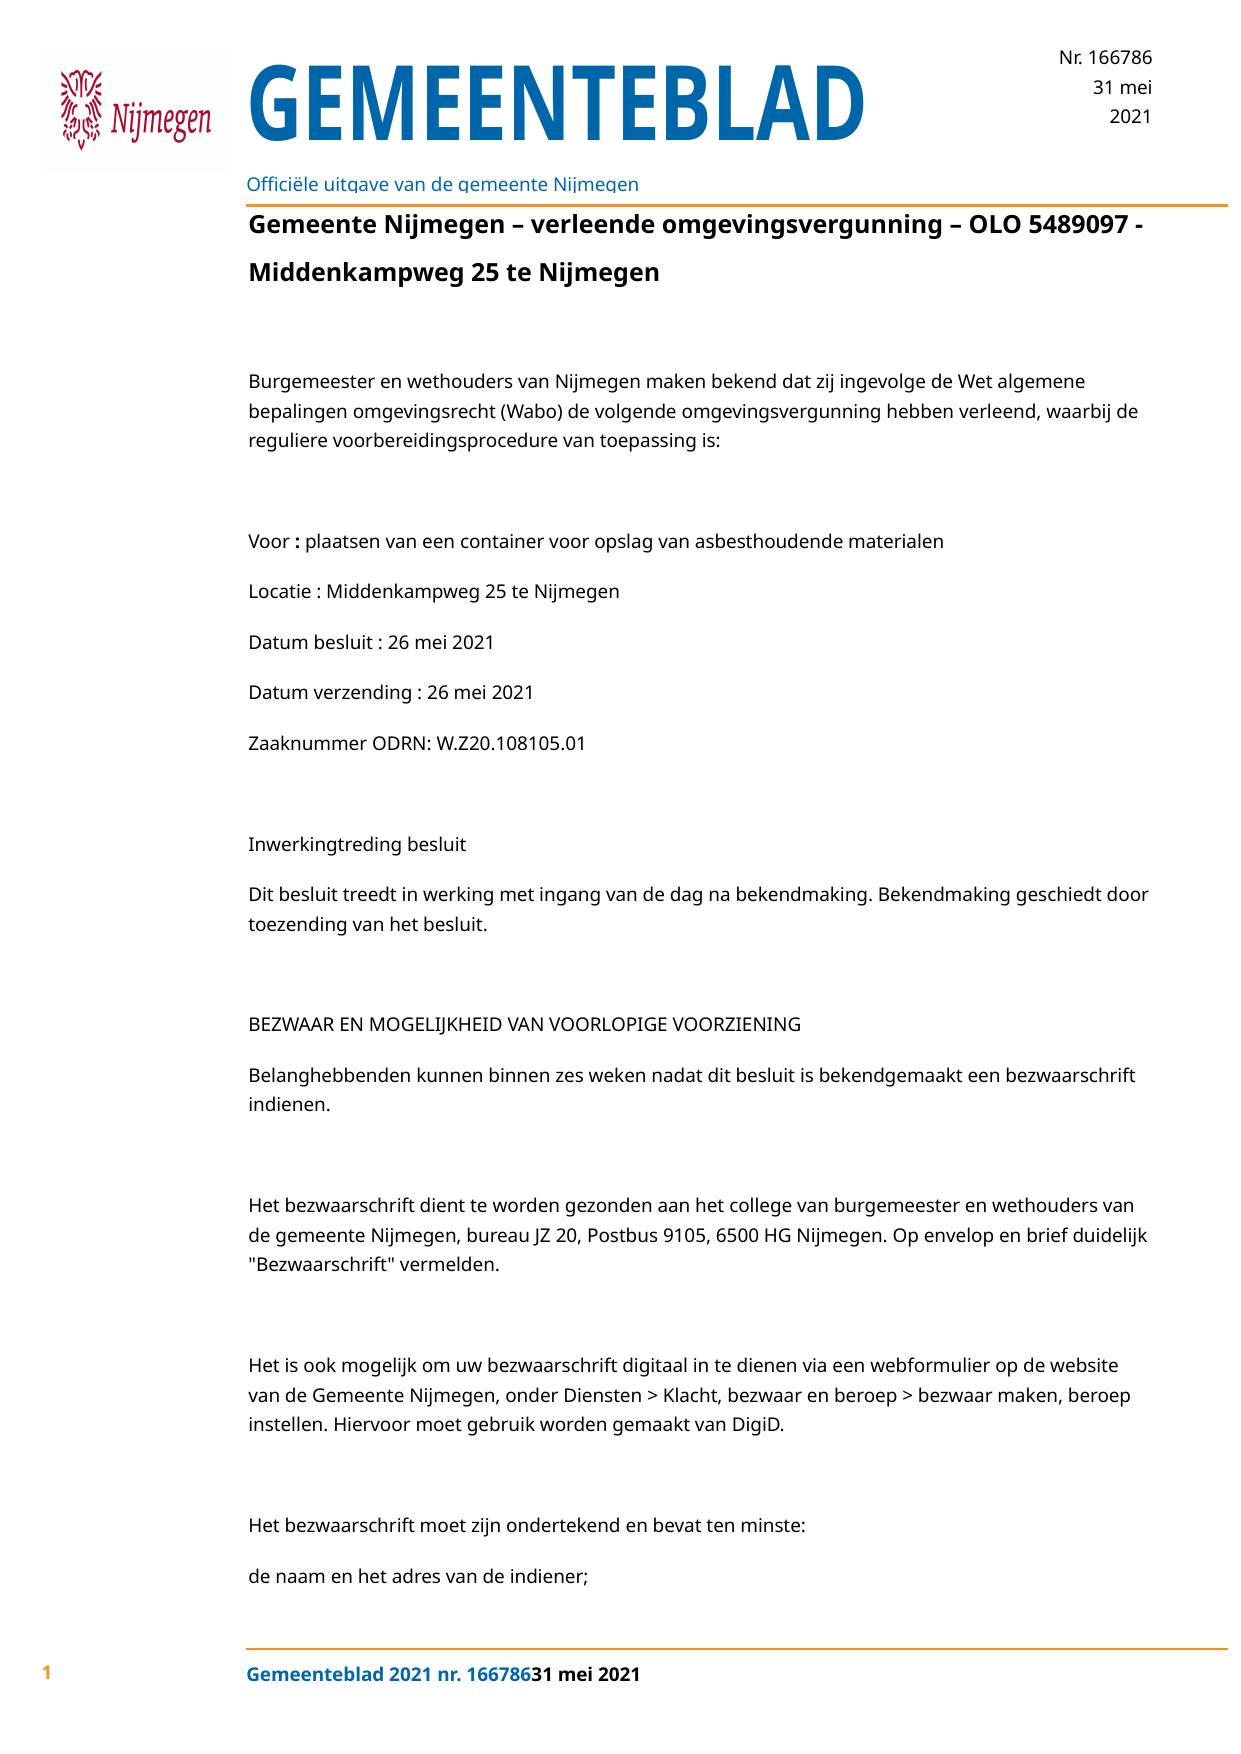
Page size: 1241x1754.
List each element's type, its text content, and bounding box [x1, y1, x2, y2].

text Gemeente Nijmegen – verleende omgevingsvergunning – OLO 5489097 - Middenkampweg 25 te Nijmegen [248, 207, 1152, 288]
text Datum verzending : 26 mei 2021 [248, 679, 1152, 705]
text Datum besluit : 26 mei 2021 [248, 629, 1152, 655]
text de naam en het adres van de indiener; [248, 1563, 1152, 1589]
text Het bezwaarschrift moet zijn ondertekend en bevat ten minste: [248, 1512, 1152, 1538]
text Dit besluit treedt in werking met ingang van de dag na bekendmaking. Bekendmaking geschiedt door toezending van het besluit. [248, 881, 1152, 937]
text Belanghebbenden kunnen binnen zes weken nadat dit besluit is bekendgemaakt een bezwaarschrift indienen. [248, 1062, 1152, 1117]
text Burgemeester en wethouders van Nijmegen maken bekend dat zij ingevolge de Wet algemene bepalingen omgevingsrecht (Wabo) de volgende omgevingsvergunning hebben verleend, waarbij de reguliere voorbereidingsprocedure van toepassing is: [248, 368, 1152, 453]
picture [41, 47, 231, 172]
text Inwerkingtreding besluit [248, 831, 1152, 857]
text Zaaknummer ODRN: W.Z20.108105.01 [248, 730, 1152, 756]
text BEZWAAR EN MOGELIJKHEID VAN VOORLOPIGE VOORZIENING [248, 1012, 1152, 1037]
text Locatie : Middenkampweg 25 te Nijmegen [248, 579, 1152, 604]
text Voor : plaatsen van een container voor opslag van asbesthoudende materialen [248, 528, 1152, 554]
text Het is ook mogelijk om uw bezwaarschrift digitaal in te dienen via een webformulier op de website van de Gemeente Nijmegen, onder Diensten > Klacht, bezwaar en beroep > bezwaar maken, beroep instellen. Hiervoor moet gebruik worden gemaakt van DigiD. [248, 1352, 1152, 1437]
text Het bezwaarschrift dient te worden gezonden aan het college van burgemeester en wethouders van de gemeente Nijmegen, bureau JZ 20, Postbus 9105, 6500 HG Nijmegen. Op envelop en brief duidelijk "Bezwaarschrift" vermelden. [248, 1192, 1152, 1277]
